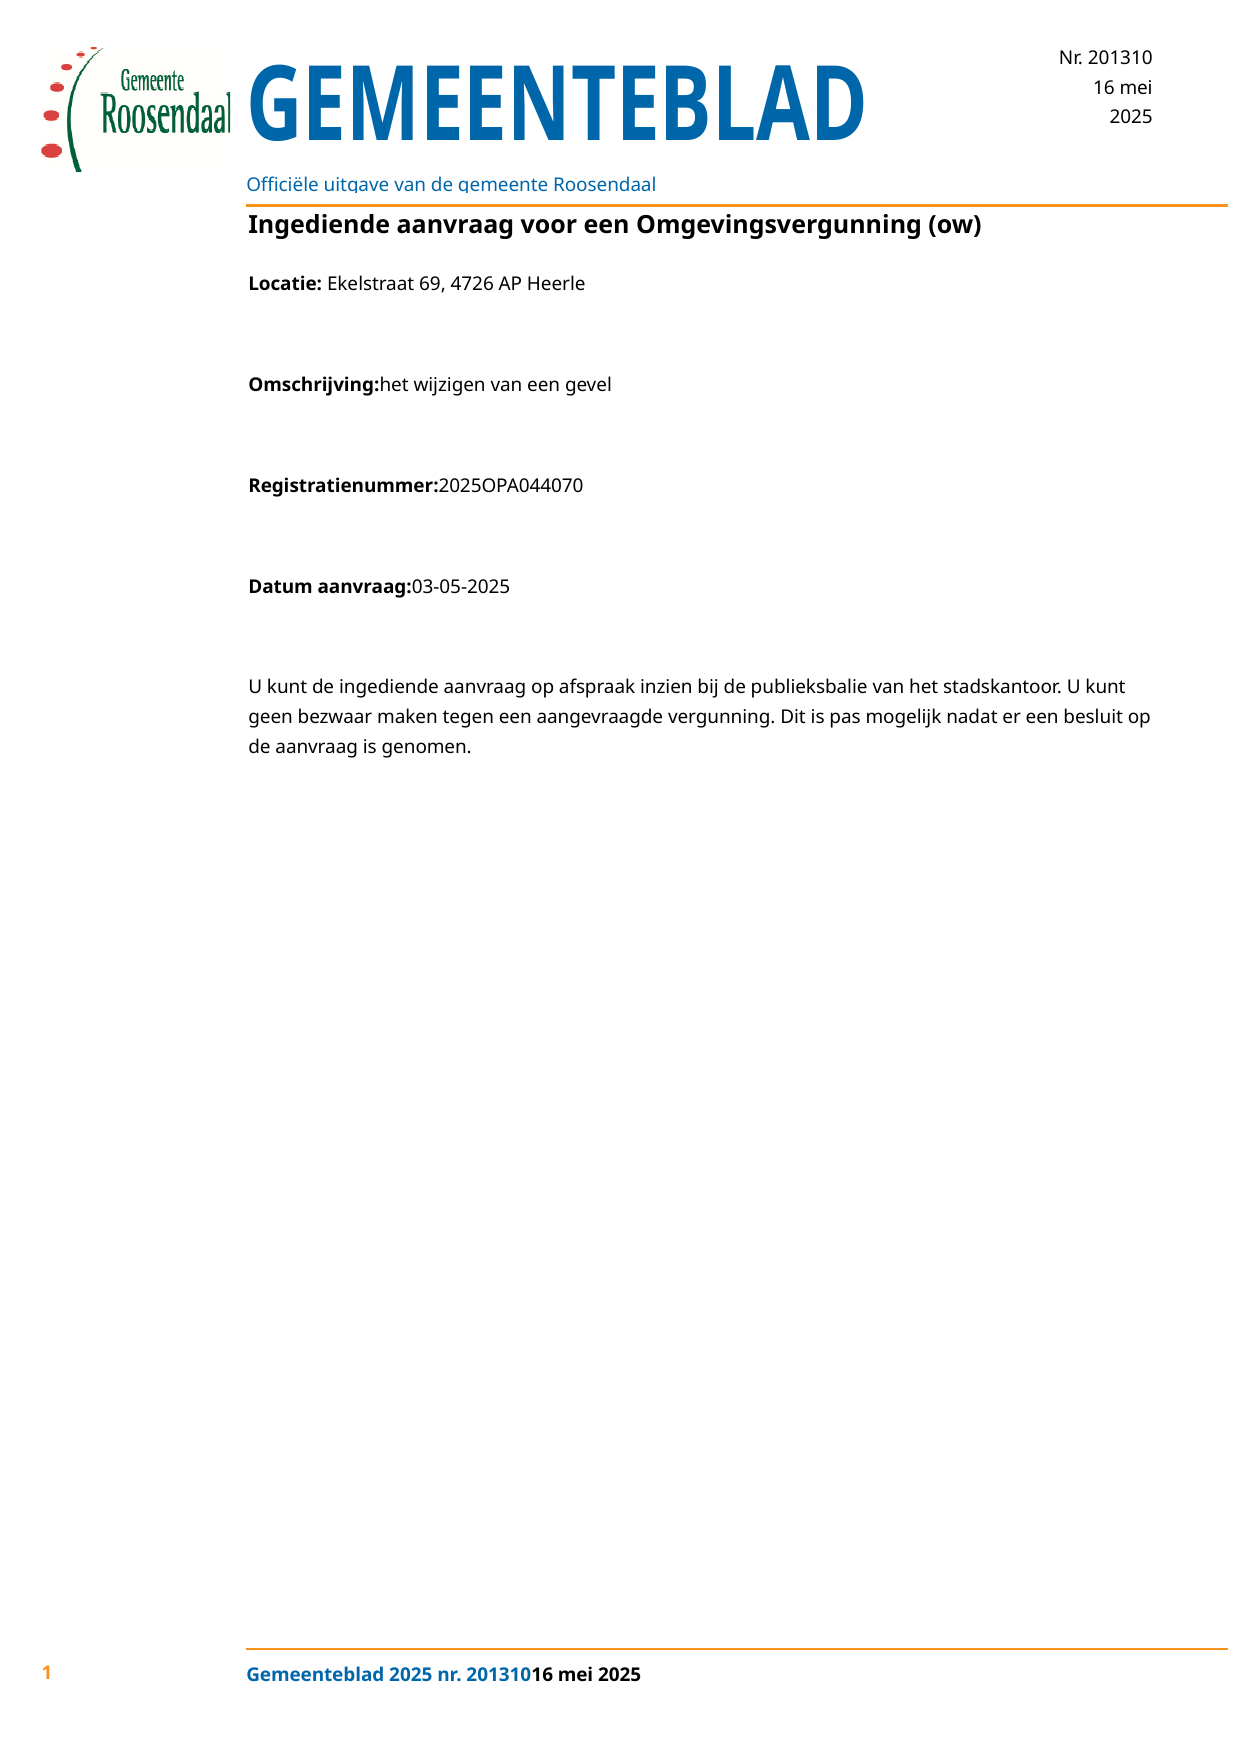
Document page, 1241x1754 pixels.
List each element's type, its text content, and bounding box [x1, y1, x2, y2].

text Ingediende aanvraag voor een Omgevingsvergunning (ow) [248, 207, 1152, 241]
picture [41, 47, 231, 172]
text Omschrijving:het wijzigen van een gevel [248, 371, 1152, 397]
text U kunt de ingediende aanvraag op afspraak inzien bij de publieksbalie van het stadskantoor. U kunt geen bezwaar maken tegen een aangevraagde vergunning. Dit is pas mogelijk nadat er een besluit op de aanvraag is genomen. [248, 674, 1152, 758]
text Registratienummer:2025OPA044070 [248, 472, 1152, 498]
text Locatie: Ekelstraat 69, 4726 AP Heerle [248, 270, 1152, 296]
text Datum aanvraag:03-05-2025 [248, 573, 1152, 598]
